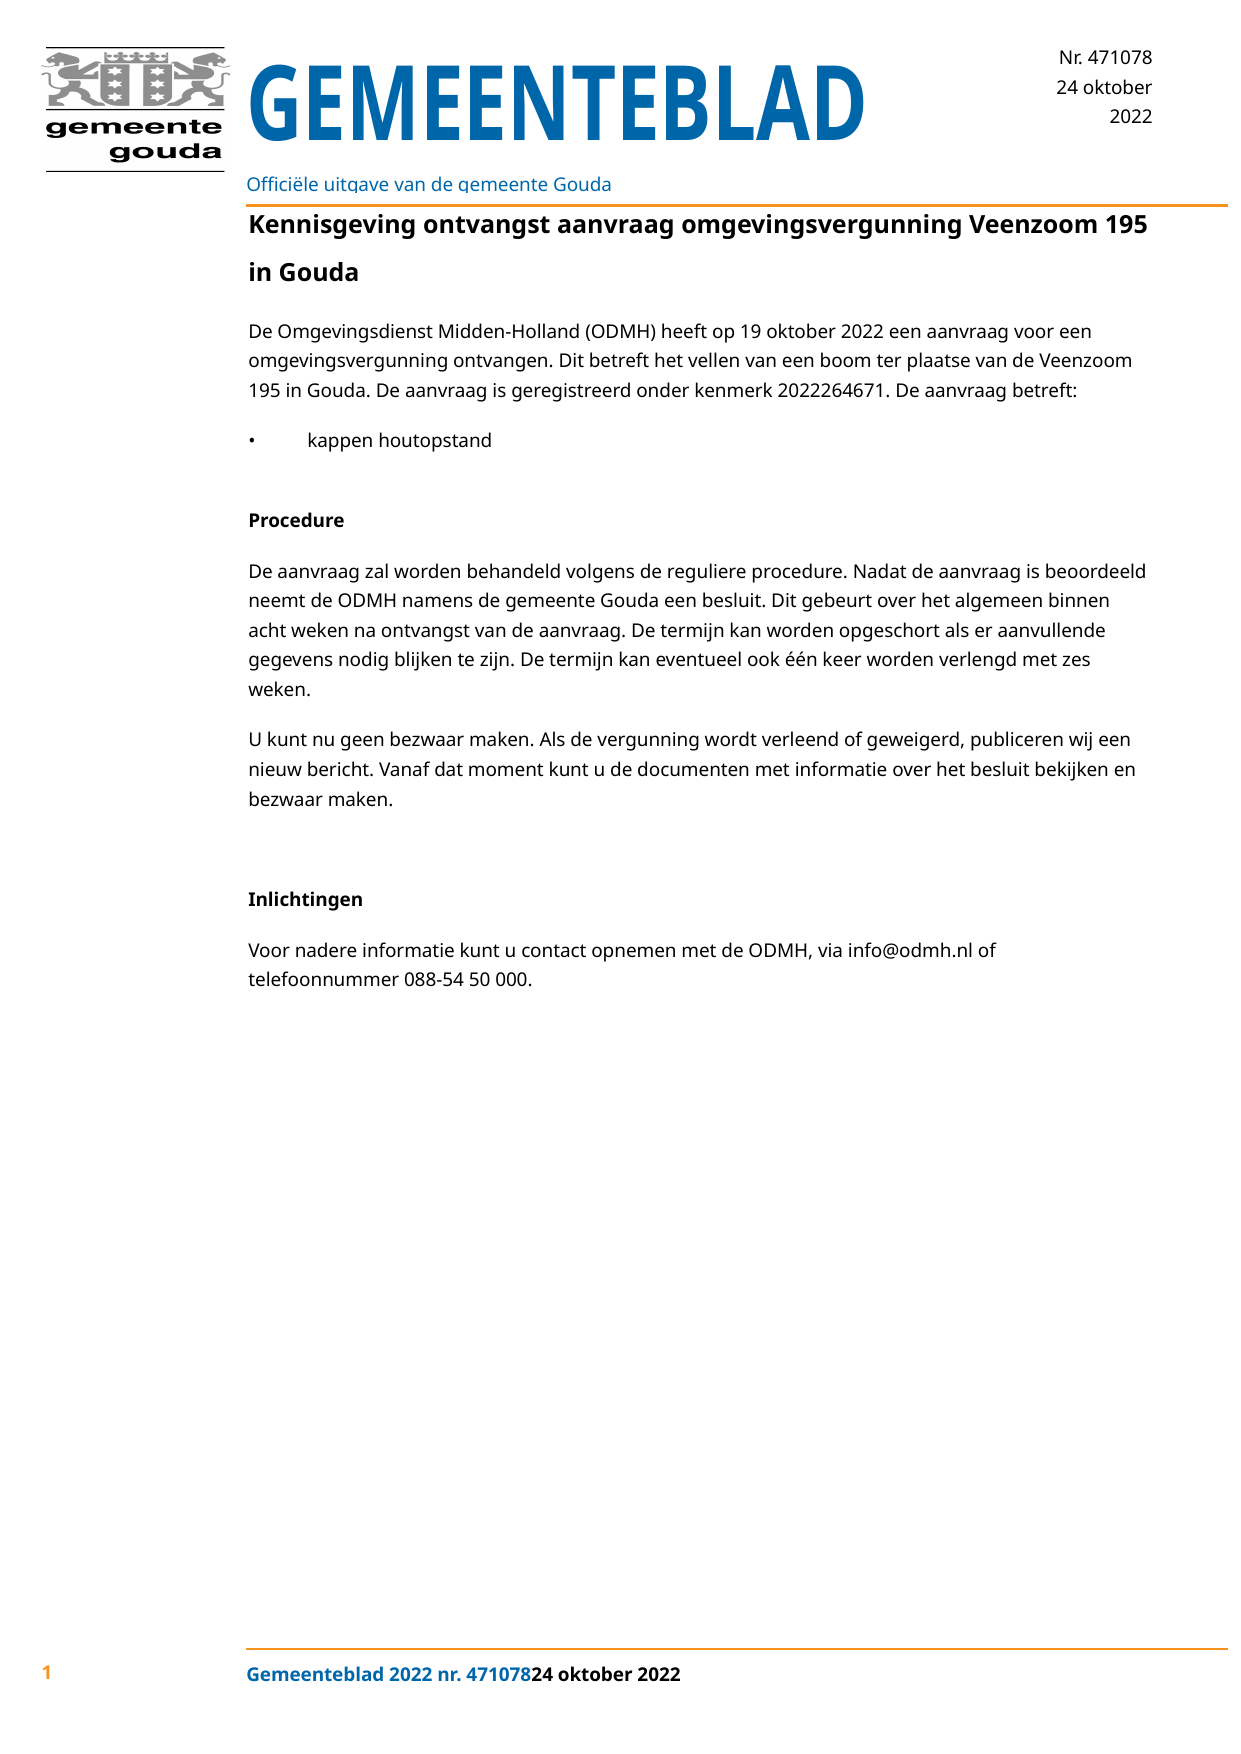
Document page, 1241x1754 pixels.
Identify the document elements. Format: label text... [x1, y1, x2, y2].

text De Omgevingsdienst Midden-Holland (ODMH) heeft op 19 oktober 2022 een aanvraag voor een omgevingsvergunning ontvangen. Dit betreft het vellen van een boom ter plaatse van de Veenzoom 195 in Gouda. De aanvraag is geregistreerd onder kenmerk 2022264671. De aanvraag betreft: [248, 318, 1152, 403]
text Voor nadere informatie kunt u contact opnemen met de ODMH, via info@odmh.nl of telefoonnummer 088-54 50 000. [248, 937, 1152, 992]
text Procedure [248, 507, 1152, 533]
text U kunt nu geen bezwaar maken. Als de vergunning wordt verleend of geweigerd, publiceren wij een nieuw bericht. Vanaf dat moment kunt u de documenten met informatie over het besluit bekijken en bezwaar maken. [248, 727, 1152, 812]
text Inlichtingen [248, 887, 1152, 912]
text Kennisgeving ontvangst aanvraag omgevingsvergunning Veenzoom 195 in Gouda [248, 207, 1152, 288]
text De aanvraag zal worden behandeld volgens de reguliere procedure. Nadat de aanvraag is beoordeeld neemt de ODMH namens de gemeente Gouda een besluit. Dit gebeurt over het algemeen binnen acht weken na ontvangst van de aanvraag. De termijn kan worden opgeschort als er aanvullende gegevens nodig blijken te zijn. De termijn kan eventueel ook één keer worden verlengd met zes weken. [248, 558, 1152, 702]
list kappen houtopstand [248, 427, 1152, 453]
picture [41, 47, 231, 172]
